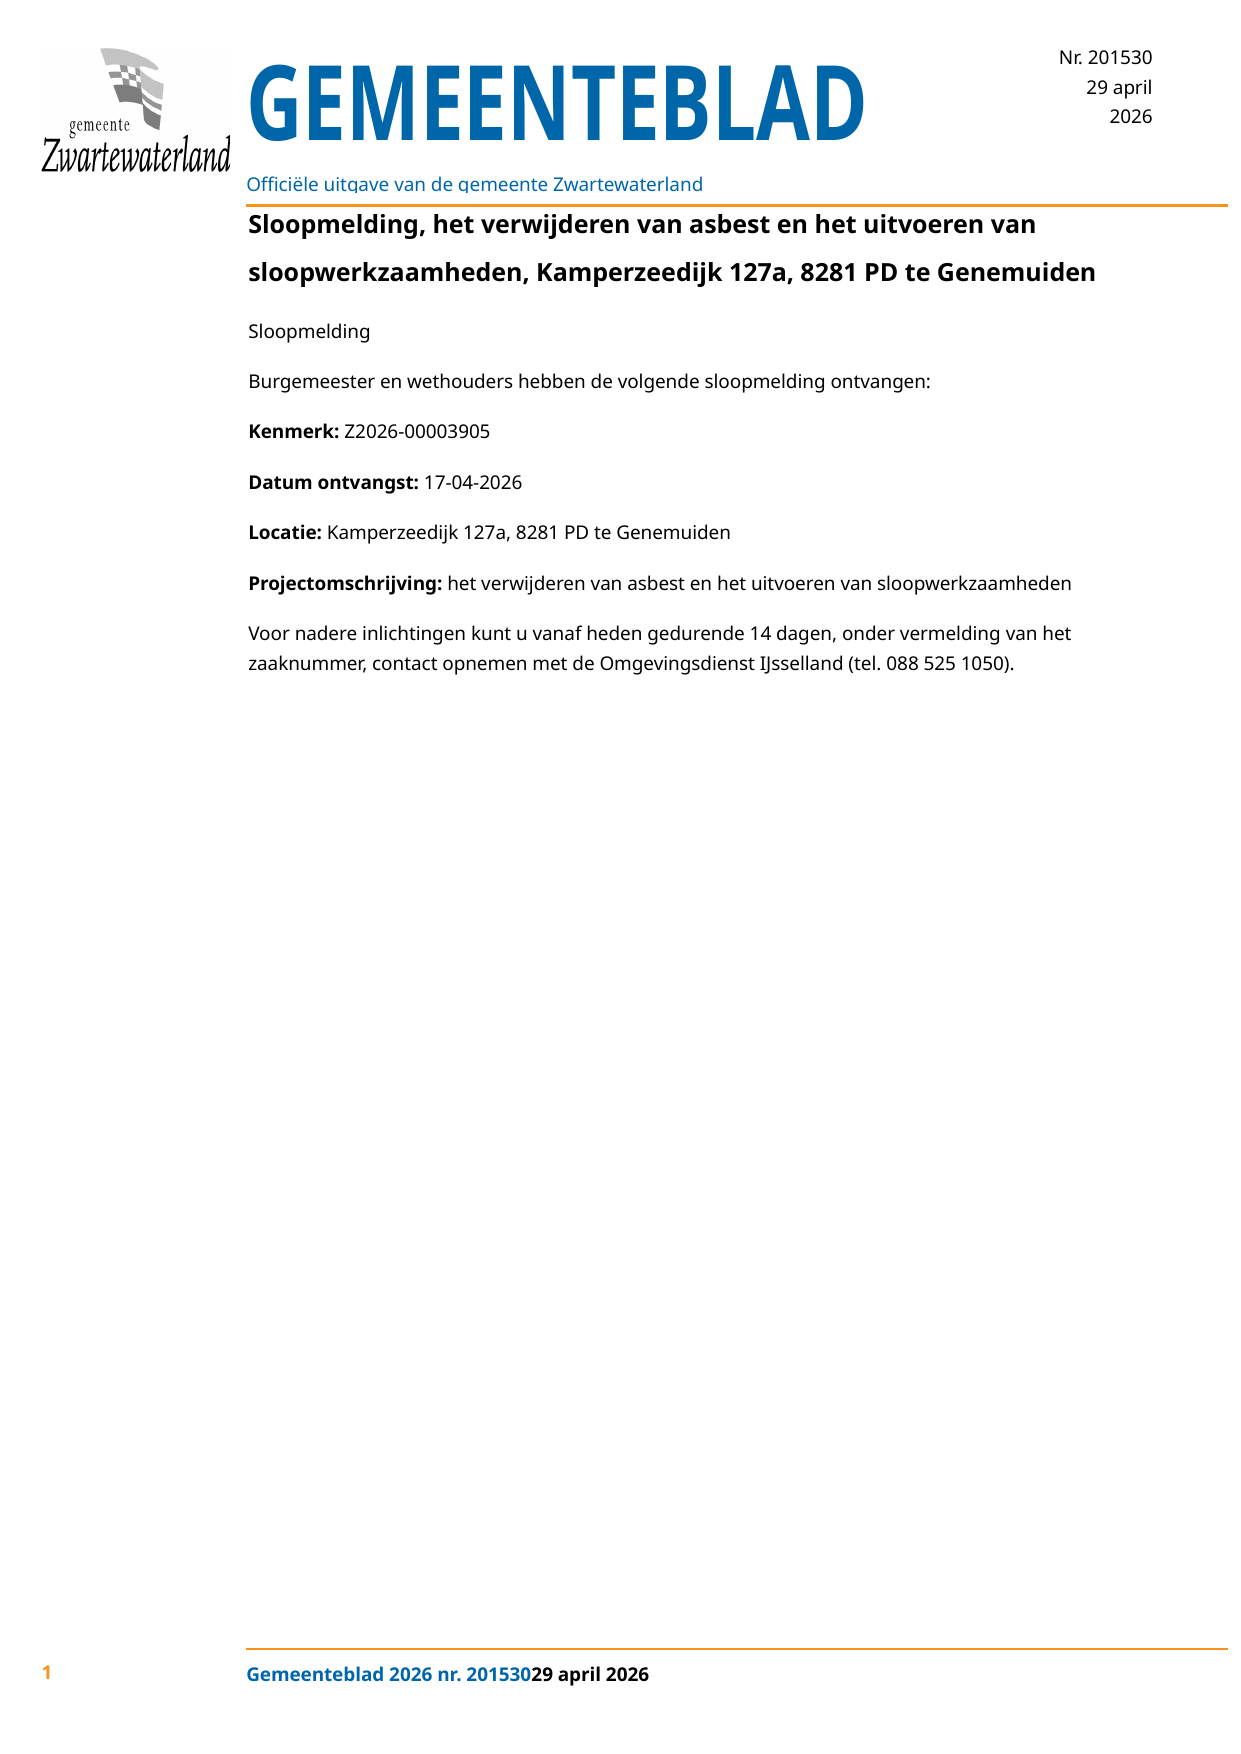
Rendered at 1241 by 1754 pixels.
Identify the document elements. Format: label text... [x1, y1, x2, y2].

text Sloopmelding [248, 318, 1152, 344]
text Kenmerk: Z2026-00003905 [248, 419, 1152, 444]
text Locatie: Kamperzeedijk 127a, 8281 PD te Genemuiden [248, 519, 1152, 545]
picture [41, 47, 231, 172]
text Projectomschrijving: het verwijderen van asbest en het uitvoeren van sloopwerkzaamheden [248, 570, 1152, 596]
text Voor nadere inlichtingen kunt u vanaf heden gedurende 14 dagen, onder vermelding van het zaaknummer, contact opnemen met de Omgevingsdienst IJsselland (tel. 088 525 1050). [248, 620, 1152, 676]
text Burgemeester en wethouders hebben de volgende sloopmelding ontvangen: [248, 368, 1152, 394]
text Datum ontvangst: 17-04-2026 [248, 469, 1152, 495]
text Sloopmelding, het verwijderen van asbest en het uitvoeren van sloopwerkzaamheden, Kamperzeedijk 127a, 8281 PD te Genemuiden [248, 207, 1152, 288]
